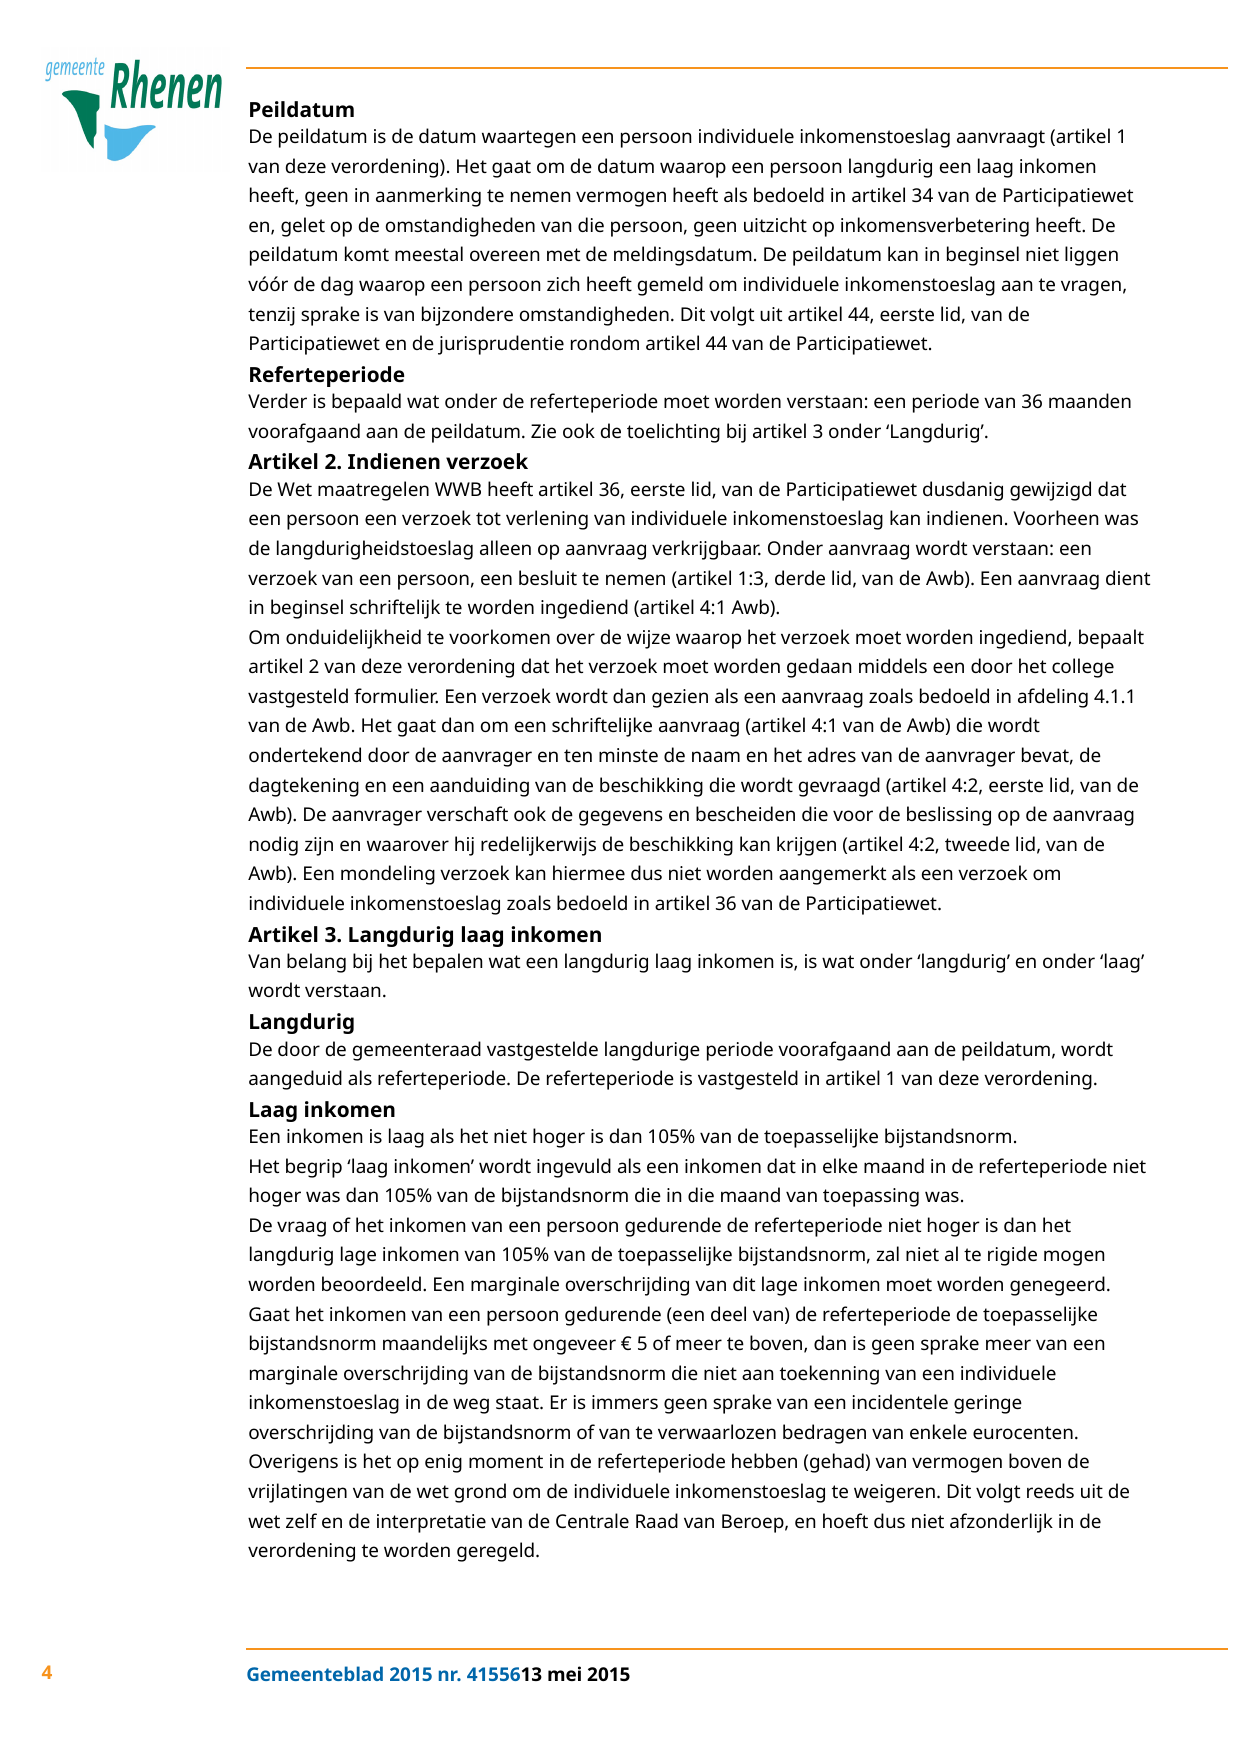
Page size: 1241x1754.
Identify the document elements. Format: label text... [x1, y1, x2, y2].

picture [41, 47, 231, 172]
text De vraag of het inkomen van een persoon gedurende de referteperiode niet hoger is dan het langdurig lage inkomen van 105% van de toepasselijke bijstandsnorm, zal niet al te rigide mogen worden beoordeeld. Een marginale overschrijding van dit lage inkomen moet worden genegeerd. Gaat het inkomen van een persoon gedurende (een deel van) de referteperiode de toepasselijke bijstandsnorm maandelijks met ongeveer € 5 of meer te boven, dan is geen sprake meer van een marginale overschrijding van de bijstandsnorm die niet aan toekenning van een individuele inkomenstoeslag in de weg staat. Er is immers geen sprake van een incidentele geringe overschrijding van de bijstandsnorm of van te verwaarlozen bedragen van enkele eurocenten. [248, 1212, 1152, 1445]
text De peildatum is de datum waartegen een persoon individuele inkomenstoeslag aanvraagt (artikel 1 van deze verordening). Het gaat om de datum waarop een persoon langdurig een laag inkomen heeft, geen in aanmerking te nemen vermogen heeft als bedoeld in artikel 34 van de Participatiewet en, gelet op de omstandigheden van die persoon, geen uitzicht op inkomensverbetering heeft. De peildatum komt meestal overeen met de meldingsdatum. De peildatum kan in beginsel niet liggen vóór de dag waarop een persoon zich heeft gemeld om individuele inkomenstoeslag aan te vragen, tenzij sprake is van bijzondere omstandigheden. Dit volgt uit artikel 44, eerste lid, van de Participatiewet en de jurisprudentie rondom artikel 44 van de Participatiewet. [248, 123, 1152, 356]
text Artikel 3. Langdurig laag inkomen [248, 920, 1152, 948]
text Overigens is het op enig moment in de referteperiode hebben (gehad) van vermogen boven de vrijlatingen van de wet grond om de individuele inkomenstoeslag te weigeren. Dit volgt reeds uit de wet zelf en de interpretatie van de Centrale Raad van Beroep, en hoeft dus niet afzonderlijk in de verordening te worden geregeld. [248, 1449, 1152, 1563]
text Peildatum [248, 95, 1152, 123]
text De door de gemeenteraad vastgestelde langdurige periode voorafgaand aan de peildatum, wordt aangeduid als referteperiode. De referteperiode is vastgesteld in artikel 1 van deze verordening. [248, 1036, 1152, 1091]
text Van belang bij het bepalen wat een langdurig laag inkomen is, is wat onder ‘langdurig’ en onder ‘laag’ wordt verstaan. [248, 948, 1152, 1003]
text Artikel 2. Indienen verzoek [248, 447, 1152, 476]
text De Wet maatregelen WWB heeft artikel 36, eerste lid, van de Participatiewet dusdanig gewijzigd dat een persoon een verzoek tot verlening van individuele inkomenstoeslag kan indienen. Voorheen was de langdurigheidstoeslag alleen op aanvraag verkrijgbaar. Onder aanvraag wordt verstaan: een verzoek van een persoon, een besluit te nemen (artikel 1:3, derde lid, van de Awb). Een aanvraag dient in beginsel schriftelijk te worden ingediend (artikel 4:1 Awb). [248, 476, 1152, 620]
text Laag inkomen [248, 1095, 1152, 1123]
text Verder is bepaald wat onder de referteperiode moet worden verstaan: een periode van 36 maanden voorafgaand aan de peildatum. Zie ook de toelichting bij artikel 3 onder ‘Langdurig’. [248, 388, 1152, 444]
text Om onduidelijkheid te voorkomen over de wijze waarop het verzoek moet worden ingediend, bepaalt artikel 2 van deze verordening dat het verzoek moet worden gedaan middels een door het college vastgesteld formulier. Een verzoek wordt dan gezien als een aanvraag zoals bedoeld in afdeling 4.1.1 van de Awb. Het gaat dan om een schriftelijke aanvraag (artikel 4:1 van de Awb) die wordt ondertekend door de aanvrager en ten minste de naam en het adres van de aanvrager bevat, de dagtekening en een aanduiding van de beschikking die wordt gevraagd (artikel 4:2, eerste lid, van de Awb). De aanvrager verschaft ook de gegevens en bescheiden die voor de beslissing op de aanvraag nodig zijn en waarover hij redelijkerwijs de beschikking kan krijgen (artikel 4:2, tweede lid, van de Awb). Een mondeling verzoek kan hiermee dus niet worden aangemerkt als een verzoek om individuele inkomenstoeslag zoals bedoeld in artikel 36 van de Participatiewet. [248, 624, 1152, 916]
text Een inkomen is laag als het niet hoger is dan 105% van de toepasselijke bijstandsnorm. [248, 1123, 1152, 1149]
text Langdurig [248, 1007, 1152, 1036]
text Het begrip ‘laag inkomen’ wordt ingevuld als een inkomen dat in elke maand in de referteperiode niet hoger was dan 105% van de bijstandsnorm die in die maand van toepassing was. [248, 1153, 1152, 1208]
text Referteperiode [248, 360, 1152, 388]
